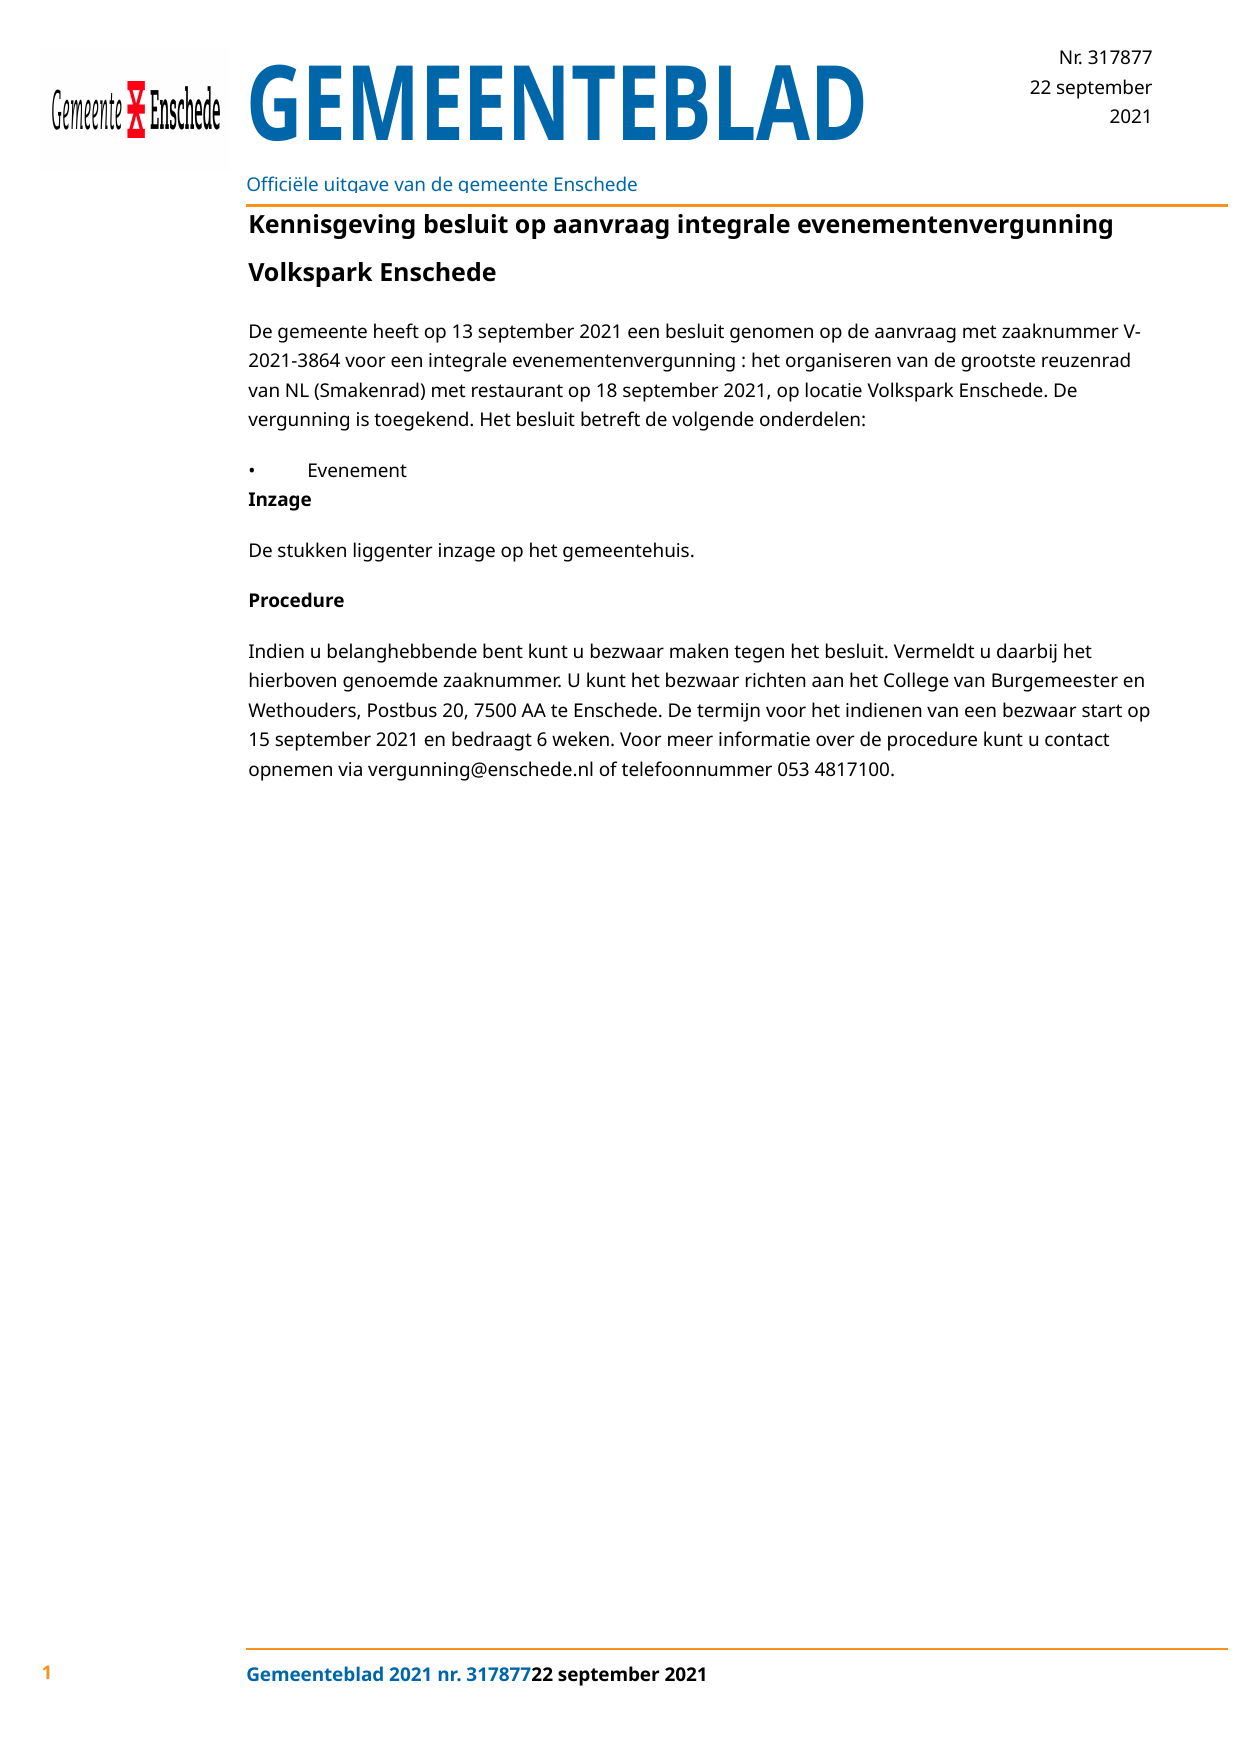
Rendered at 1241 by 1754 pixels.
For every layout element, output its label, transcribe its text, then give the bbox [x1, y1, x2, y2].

text De gemeente heeft op 13 september 2021 een besluit genomen op de aanvraag met zaaknummer V-2021-3864 voor een integrale evenementenvergunning : het organiseren van de grootste reuzenrad van NL (Smakenrad) met restaurant op 18 september 2021, op locatie Volkspark Enschede. De vergunning is toegekend. Het besluit betreft de volgende onderdelen: [248, 318, 1152, 432]
list Evenement [248, 457, 1152, 483]
picture [41, 47, 231, 172]
text Inzage [248, 487, 1152, 512]
text Kennisgeving besluit op aanvraag integrale evenementenvergunning Volkspark Enschede [248, 207, 1152, 288]
text Indien u belanghebbende bent kunt u bezwaar maken tegen het besluit. Vermeldt u daarbij het hierboven genoemde zaaknummer. U kunt het bezwaar richten aan het College van Burgemees­ter en Wethouders, Postbus 20, 7500 AA te Enschede. De termijn voor het indienen van een bezwaar start op 15 september 2021 en bedraagt 6 weken. Voor meer informatie over de procedure kunt u contact opnemen via vergunning@enschede.nl of telefoonnummer 053 4817100. [248, 638, 1152, 782]
text De stukken liggenter inzage op het gemeentehuis. [248, 537, 1152, 563]
text Procedure [248, 587, 1152, 613]
